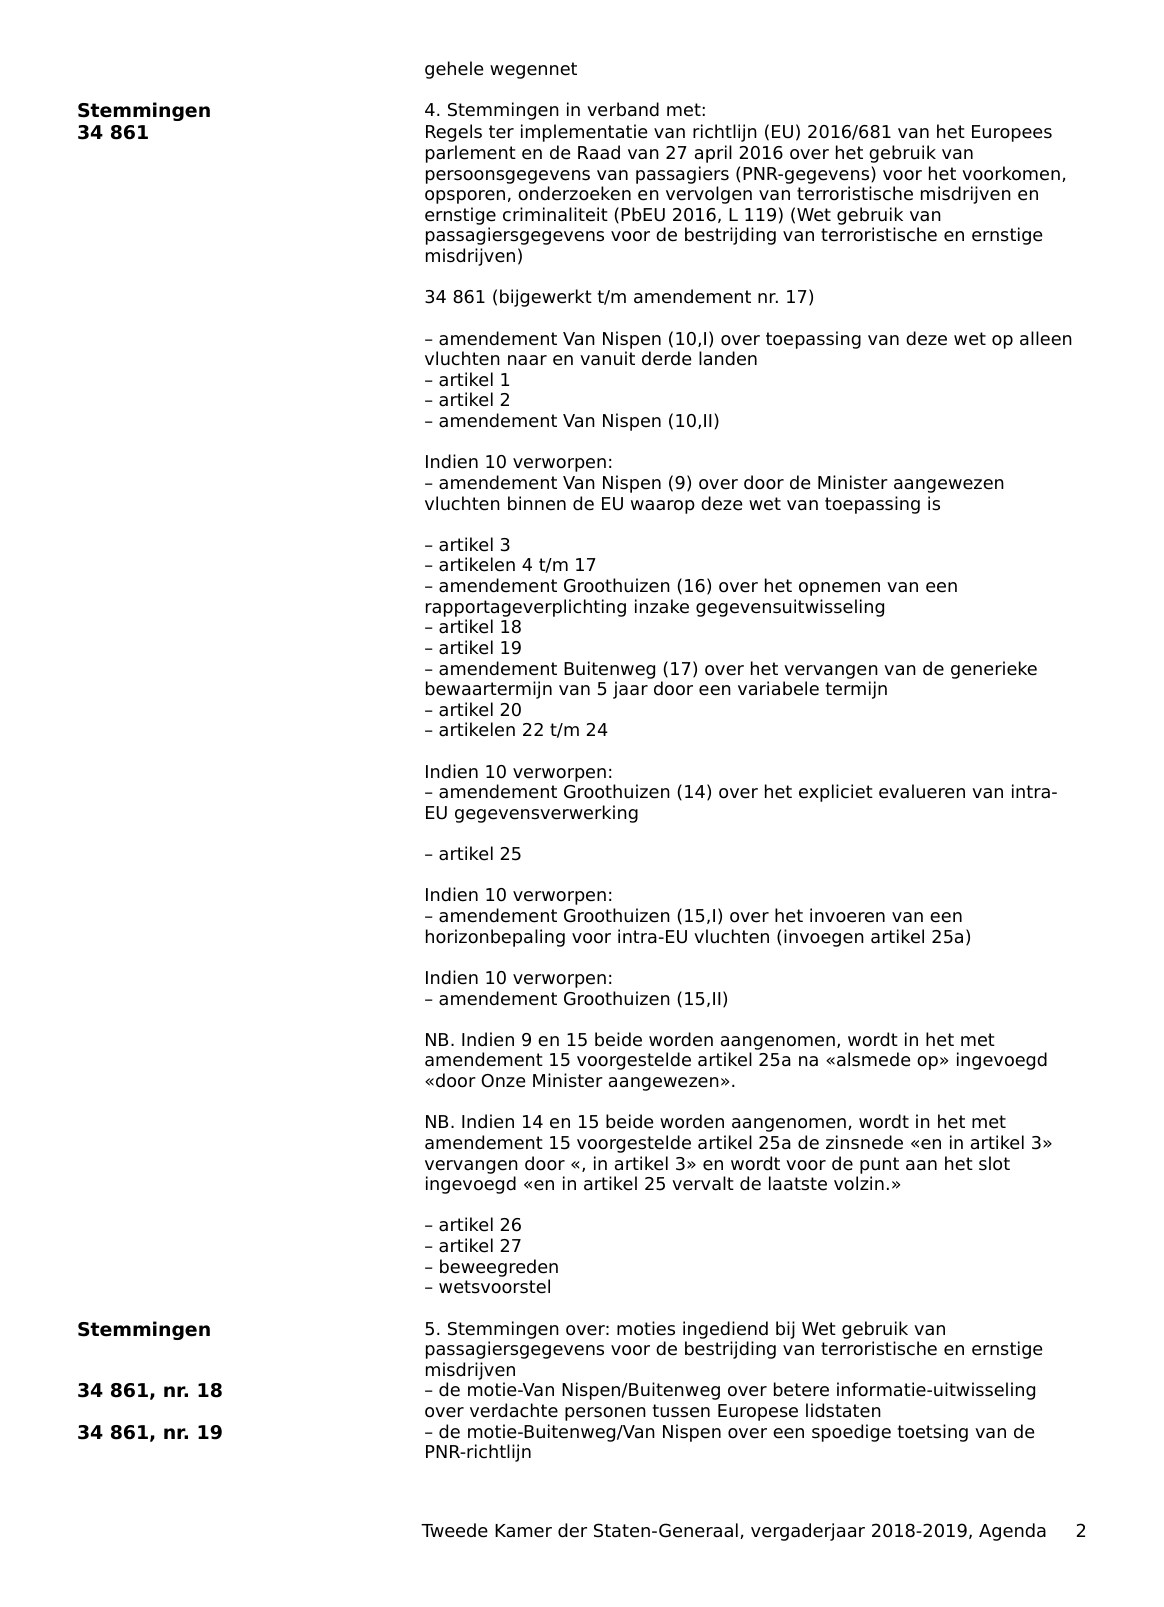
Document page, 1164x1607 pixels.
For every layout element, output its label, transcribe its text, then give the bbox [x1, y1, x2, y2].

table_cell [401, 576, 418, 617]
table_cell [418, 741, 1087, 762]
table_cell [401, 452, 418, 473]
table_cell [401, 514, 418, 535]
table_cell [77, 452, 401, 473]
table_cell [77, 989, 401, 1009]
table_cell [418, 308, 1087, 328]
table_cell [77, 1009, 401, 1030]
table_cell [401, 1257, 418, 1277]
table_cell [401, 411, 418, 432]
table_cell [77, 885, 401, 906]
table_cell – amendement Buitenweg (17) over het vervangen van de generieke bewaartermijn van 5 jaar door een variabele termijn [418, 659, 1087, 700]
table_cell Indien 10 verworpen: [418, 968, 1087, 988]
table_cell [77, 865, 401, 885]
table_cell [401, 968, 418, 988]
table_cell [401, 906, 418, 947]
table_cell [401, 617, 418, 638]
table_cell [77, 535, 401, 555]
table_cell [401, 1092, 418, 1112]
table_cell [401, 59, 418, 80]
table_cell [401, 844, 418, 865]
table_cell [401, 638, 418, 658]
table_cell [77, 1298, 401, 1318]
table_cell [401, 432, 418, 452]
table_cell [418, 1092, 1087, 1112]
table_cell [77, 617, 401, 638]
table_cell [77, 1030, 401, 1092]
table_cell [401, 1422, 418, 1463]
table_cell – amendement Groothuizen (16) over het opnemen van een rapportageverplichting inzake gegevensuitwisseling [418, 576, 1087, 617]
table_cell [401, 762, 418, 782]
table_cell Indien 10 verworpen: [418, 885, 1087, 906]
table_cell NB. Indien 9 en 15 beide worden aangenomen, wordt in het met amendement 15 voorgestelde artikel 25a na «alsmede op» ingevoegd «door Onze Minister aangewezen». [418, 1030, 1087, 1092]
table_cell [77, 308, 401, 328]
table_cell [77, 555, 401, 576]
table_cell [401, 741, 418, 762]
table_cell – amendement Van Nispen (10,I) over toepassing van deze wet op alleen vluchten naar en vanuit derde landen [418, 329, 1087, 370]
table_cell [418, 865, 1087, 885]
table_cell [401, 1215, 418, 1236]
table_cell [401, 947, 418, 968]
table_cell [77, 1092, 401, 1112]
table_cell [401, 329, 418, 370]
table_cell – artikel 25 [418, 844, 1087, 865]
table_cell [401, 267, 418, 287]
table_cell – amendement Groothuizen (15,II) [418, 989, 1087, 1009]
table_cell Regels ter implementatie van richtlijn (EU) 2016/681 van het Europees parlement en de Raad van 27 april 2016 over het gebruik van persoonsgegevens van passagiers (PNR-gegevens) voor het voorkomen, opsporen, onderzoeken en vervolgen van terroristische misdrijven en ernstige criminaliteit (PbEU 2016, L 119) (Wet gebruik van passagiersgegevens voor de bestrijding van terroristische en ernstige misdrijven) [418, 122, 1087, 267]
table_cell Stemmingen [77, 1319, 401, 1380]
table_cell [77, 390, 401, 411]
table_cell [77, 1236, 401, 1257]
table_cell [401, 1009, 418, 1030]
table_cell [401, 287, 418, 308]
table_cell 34 861, nr. 19 [77, 1422, 401, 1463]
table_cell [401, 720, 418, 741]
table_cell – artikel 1 [418, 370, 1087, 390]
table_cell [77, 287, 401, 308]
table_cell – wetsvoorstel [418, 1277, 1087, 1298]
table_cell [401, 885, 418, 906]
table_cell [401, 1195, 418, 1215]
table_cell [418, 267, 1087, 287]
table_cell [418, 1298, 1087, 1318]
table_cell [401, 824, 418, 844]
table_cell gehele wegennet [418, 59, 1087, 80]
table_cell – artikel 19 [418, 638, 1087, 658]
table_cell [77, 762, 401, 782]
table_cell [77, 329, 401, 370]
table_cell [77, 968, 401, 988]
table_cell [77, 906, 401, 947]
table_cell [401, 390, 418, 411]
table_cell [77, 638, 401, 658]
table_cell [401, 473, 418, 514]
table_cell [77, 59, 401, 80]
table_cell – artikel 2 [418, 390, 1087, 411]
table_cell [77, 80, 401, 100]
table_cell [418, 1009, 1087, 1030]
table_cell [401, 1380, 418, 1422]
table_cell [77, 844, 401, 865]
table_cell [401, 370, 418, 390]
table_cell – de motie-Buitenweg/Van Nispen over een spoedige toetsing van de PNR-richtlijn [418, 1422, 1087, 1463]
table_cell [77, 1215, 401, 1236]
table_cell [401, 659, 418, 700]
table_cell – amendement Groothuizen (15,I) over het invoeren van een horizonbepaling voor intra-EU vluchten (invoegen artikel 25a) [418, 906, 1087, 947]
table_cell [77, 1257, 401, 1277]
table_cell – de motie-Van Nispen/Buitenweg over betere informatie-uitwisseling over verdachte personen tussen Europese lidstaten [418, 1380, 1087, 1422]
table_cell [77, 782, 401, 823]
table_cell [77, 411, 401, 432]
table_cell [401, 122, 418, 267]
table_cell – artikel 26 [418, 1215, 1087, 1236]
table_cell [418, 947, 1087, 968]
table_cell Stemmingen [77, 100, 401, 122]
table_cell – amendement Groothuizen (14) over het expliciet evalueren van intra-EU gegevensverwerking [418, 782, 1087, 823]
table_cell [401, 100, 418, 122]
table_cell [418, 80, 1087, 100]
table_cell – artikelen 22 t/m 24 [418, 720, 1087, 741]
table_cell – artikel 20 [418, 700, 1087, 720]
table_cell – artikel 3 [418, 535, 1087, 555]
table_cell [401, 1319, 418, 1380]
table_cell [401, 80, 418, 100]
table_cell [77, 659, 401, 700]
table_cell [401, 535, 418, 555]
table_cell [418, 1195, 1087, 1215]
table_cell 4. Stemmingen in verband met: [418, 100, 1087, 122]
table_cell [77, 1195, 401, 1215]
table_cell – artikelen 4 t/m 17 [418, 555, 1087, 576]
table_cell [77, 267, 401, 287]
table_cell [77, 824, 401, 844]
table_cell [401, 1030, 418, 1092]
table_cell [418, 824, 1087, 844]
table_cell [77, 741, 401, 762]
table_cell – amendement Van Nispen (9) over door de Minister aangewezen vluchten binnen de EU waarop deze wet van toepassing is [418, 473, 1087, 514]
table_cell [77, 1277, 401, 1298]
table_cell [401, 1277, 418, 1298]
table_cell [77, 947, 401, 968]
table_cell [401, 1112, 418, 1195]
table_cell Indien 10 verworpen: [418, 762, 1087, 782]
table_cell NB. Indien 14 en 15 beide worden aangenomen, wordt in het met amendement 15 voorgestelde artikel 25a de zinsnede «en in artikel 3» vervangen door «, in artikel 3» en wordt voor de punt aan het slot ingevoegd «en in artikel 25 vervalt de laatste volzin.» [418, 1112, 1087, 1195]
table_cell [401, 308, 418, 328]
table_cell [77, 576, 401, 617]
table_cell [77, 700, 401, 720]
table_cell [401, 865, 418, 885]
table_cell – artikel 27 [418, 1236, 1087, 1257]
table_cell [77, 1112, 401, 1195]
table_cell [418, 514, 1087, 535]
table_cell 34 861, nr. 18 [77, 1380, 401, 1422]
table_cell [77, 432, 401, 452]
table_cell Indien 10 verworpen: [418, 452, 1087, 473]
table_cell 34 861 (bijgewerkt t/m amendement nr. 17) [418, 287, 1087, 308]
table_cell [77, 473, 401, 514]
table_cell [77, 720, 401, 741]
table_cell [77, 514, 401, 535]
table_cell 5. Stemmingen over: moties ingediend bij Wet gebruik van passagiersgegevens voor de bestrijding van terroristische en ernstige misdrijven [418, 1319, 1087, 1380]
table_cell [401, 1298, 418, 1318]
table_cell – amendement Van Nispen (10,II) [418, 411, 1087, 432]
table_cell [401, 700, 418, 720]
table_cell [401, 782, 418, 823]
table_cell – beweegreden [418, 1257, 1087, 1277]
table_cell [401, 1236, 418, 1257]
table_cell [401, 989, 418, 1009]
table_cell 34 861 [77, 122, 401, 267]
table_cell [418, 432, 1087, 452]
table_cell – artikel 18 [418, 617, 1087, 638]
table_cell [401, 555, 418, 576]
table_cell [77, 370, 401, 390]
